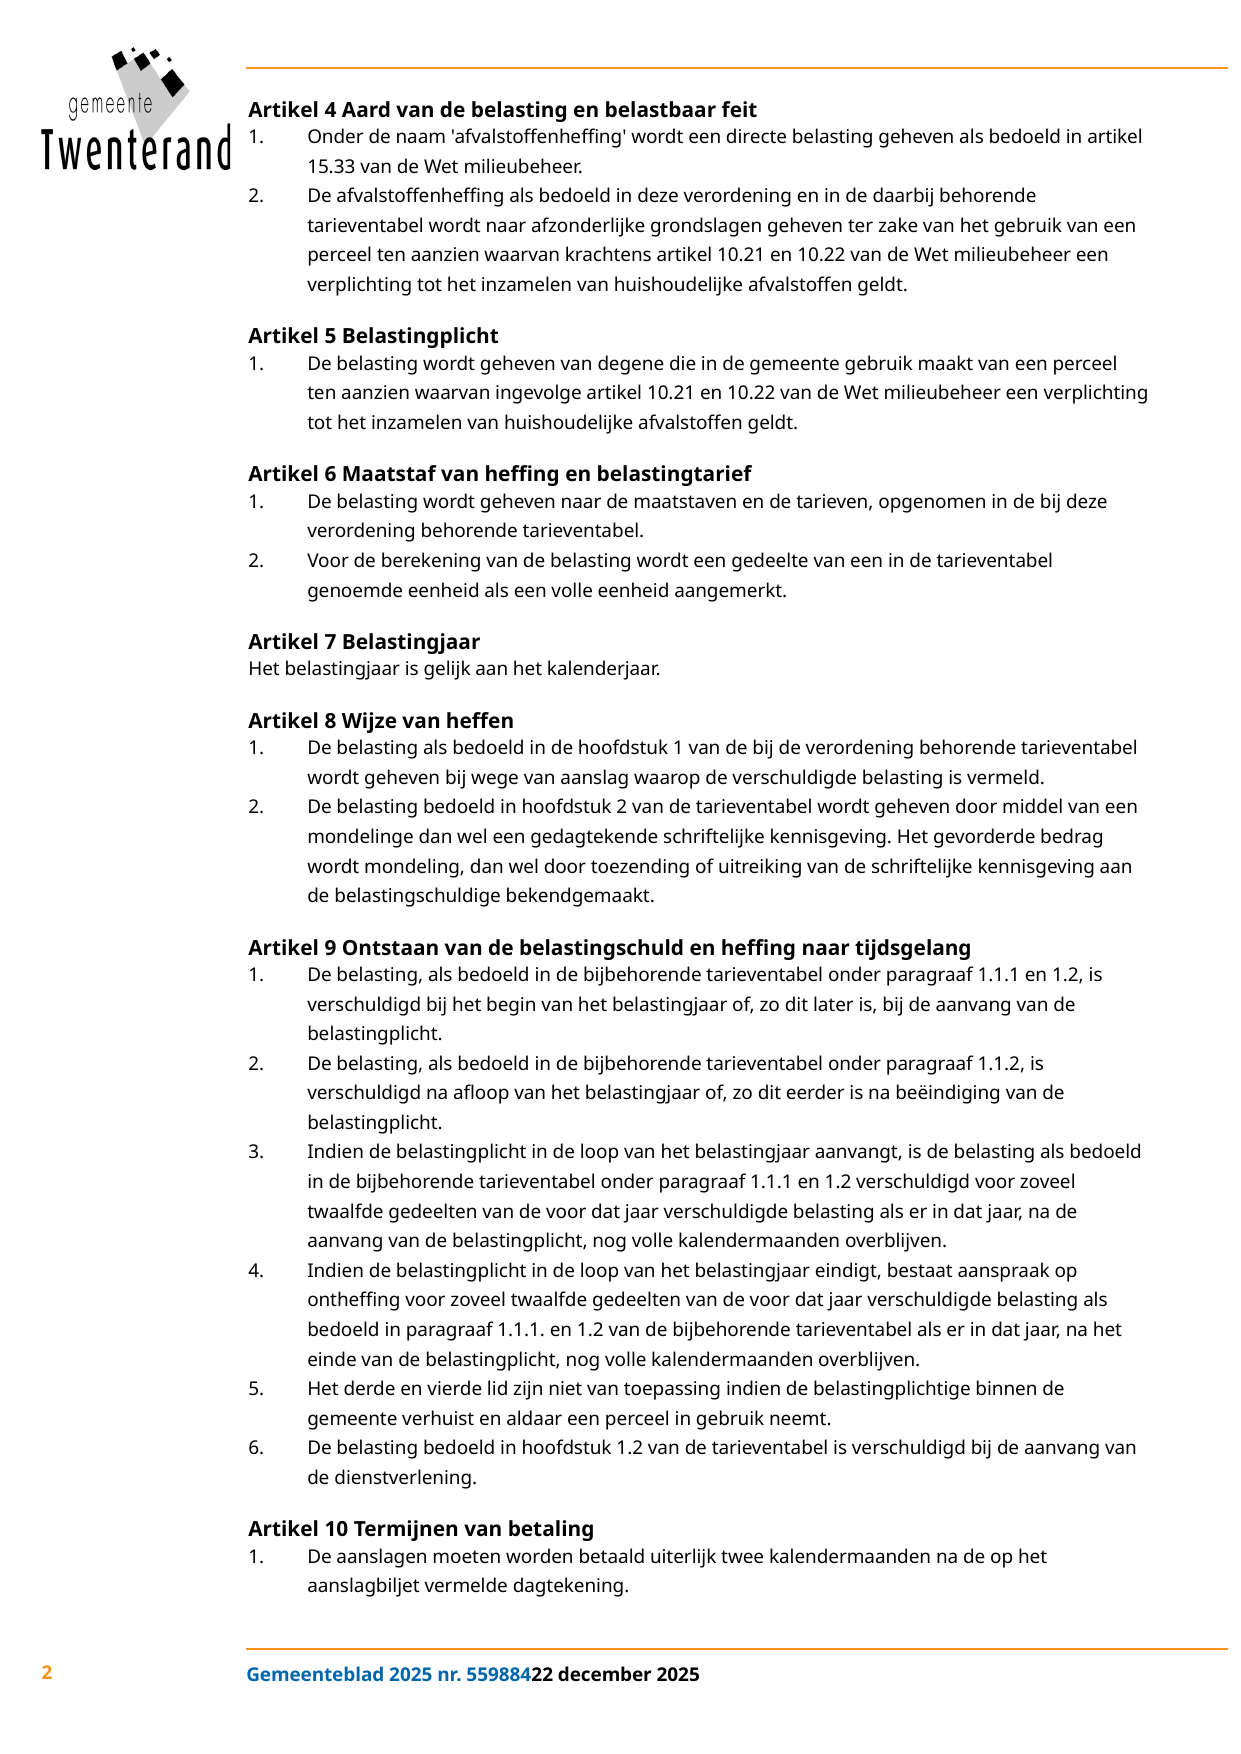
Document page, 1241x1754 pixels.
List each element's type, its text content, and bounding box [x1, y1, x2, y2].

text Artikel 10 Termijnen van betaling [248, 1514, 1152, 1543]
list De belasting bedoeld in hoofdstuk 1.2 van de tarieventabel is verschuldigd bij de aanvang van de dienstverlening. [248, 1434, 1152, 1490]
list Voor de berekening van de belasting wordt een gedeelte van een in de tarieventabel genoemde eenheid als een volle eenheid aangemerkt. [248, 547, 1152, 602]
picture [41, 47, 231, 172]
list Het derde en vierde lid zijn niet van toepassing indien de belastingplichtige binnen de gemeente verhuist en aldaar een perceel in gebruik neemt. [248, 1375, 1152, 1431]
list De belasting wordt geheven naar de maatstaven en de tarieven, opgenomen in de bij deze verordening behorende tarieventabel. [248, 488, 1152, 543]
list De belasting als bedoeld in de hoofdstuk 1 van de bij de verordening behorende tarieventabel wordt geheven bij wege van aanslag waarop de verschuldigde belasting is vermeld. [248, 734, 1152, 790]
text Artikel 6 Maatstaf van heffing en belastingtarief [248, 459, 1152, 488]
list Indien de belastingplicht in de loop van het belastingjaar aanvangt, is de belasting als bedoeld in de bijbehorende tarieventabel onder paragraaf 1.1.1 en 1.2 verschuldigd voor zoveel twaalfde gedeelten van de voor dat jaar verschuldigde belasting als er in dat jaar, na de aanvang van de belastingplicht, nog volle kalendermaanden overblijven. [248, 1139, 1152, 1253]
list De belasting, als bedoeld in de bijbehorende tarieventabel onder paragraaf 1.1.1 en 1.2, is verschuldigd bij het begin van het belastingjaar of, zo dit later is, bij de aanvang van de belastingplicht. [248, 961, 1152, 1046]
list Onder de naam 'afvalstoffenheffing' wordt een directe belasting geheven als bedoeld in artikel 15.33 van de Wet milieubeheer. [248, 123, 1152, 178]
list De aanslagen moeten worden betaald uiterlijk twee kalendermaanden na de op het aanslagbiljet vermelde dagtekening. [248, 1543, 1152, 1598]
text Artikel 8 Wijze van heffen [248, 706, 1152, 734]
text Artikel 9 Ontstaan van de belastingschuld en heffing naar tijdsgelang [248, 933, 1152, 961]
text Artikel 5 Belastingplicht [248, 322, 1152, 350]
list De belasting bedoeld in hoofdstuk 2 van de tarieventabel wordt geheven door middel van een mondelinge dan wel een gedagtekende schriftelijke kennisgeving. Het gevorderde bedrag wordt mondeling, dan wel door toezending of uitreiking van de schriftelijke kennisgeving aan de belastingschuldige bekendgemaakt. [248, 794, 1152, 908]
text Artikel 4 Aard van de belasting en belastbaar feit [248, 95, 1152, 123]
text Het belastingjaar is gelijk aan het kalenderjaar. [248, 656, 1152, 681]
list De afvalstoffenheffing als bedoeld in deze verordening en in de daarbij behorende tarieventabel wordt naar afzonderlijke grondslagen geheven ter zake van het gebruik van een perceel ten aanzien waarvan krachtens artikel 10.21 en 10.22 van de Wet milieubeheer een verplichting tot het inzamelen van huishoudelijke afvalstoffen geldt. [248, 182, 1152, 297]
list De belasting wordt geheven van degene die in de gemeente gebruik maakt van een perceel ten aanzien waarvan ingevolge artikel 10.21 en 10.22 van de Wet milieubeheer een verplichting tot het inzamelen van huishoudelijke afvalstoffen geldt. [248, 350, 1152, 435]
list De belasting, als bedoeld in de bijbehorende tarieventabel onder paragraaf 1.1.2, is verschuldigd na afloop van het belastingjaar of, zo dit eerder is na beëindiging van de belastingplicht. [248, 1050, 1152, 1135]
text Artikel 7 Belastingjaar [248, 627, 1152, 656]
list Indien de belastingplicht in de loop van het belastingjaar eindigt, bestaat aanspraak op ontheffing voor zoveel twaalfde gedeelten van de voor dat jaar verschuldigde belasting als bedoeld in paragraaf 1.1.1. en 1.2 van de bijbehorende tarieventabel als er in dat jaar, na het einde van de belastingplicht, nog volle kalendermaanden overblijven. [248, 1257, 1152, 1372]
